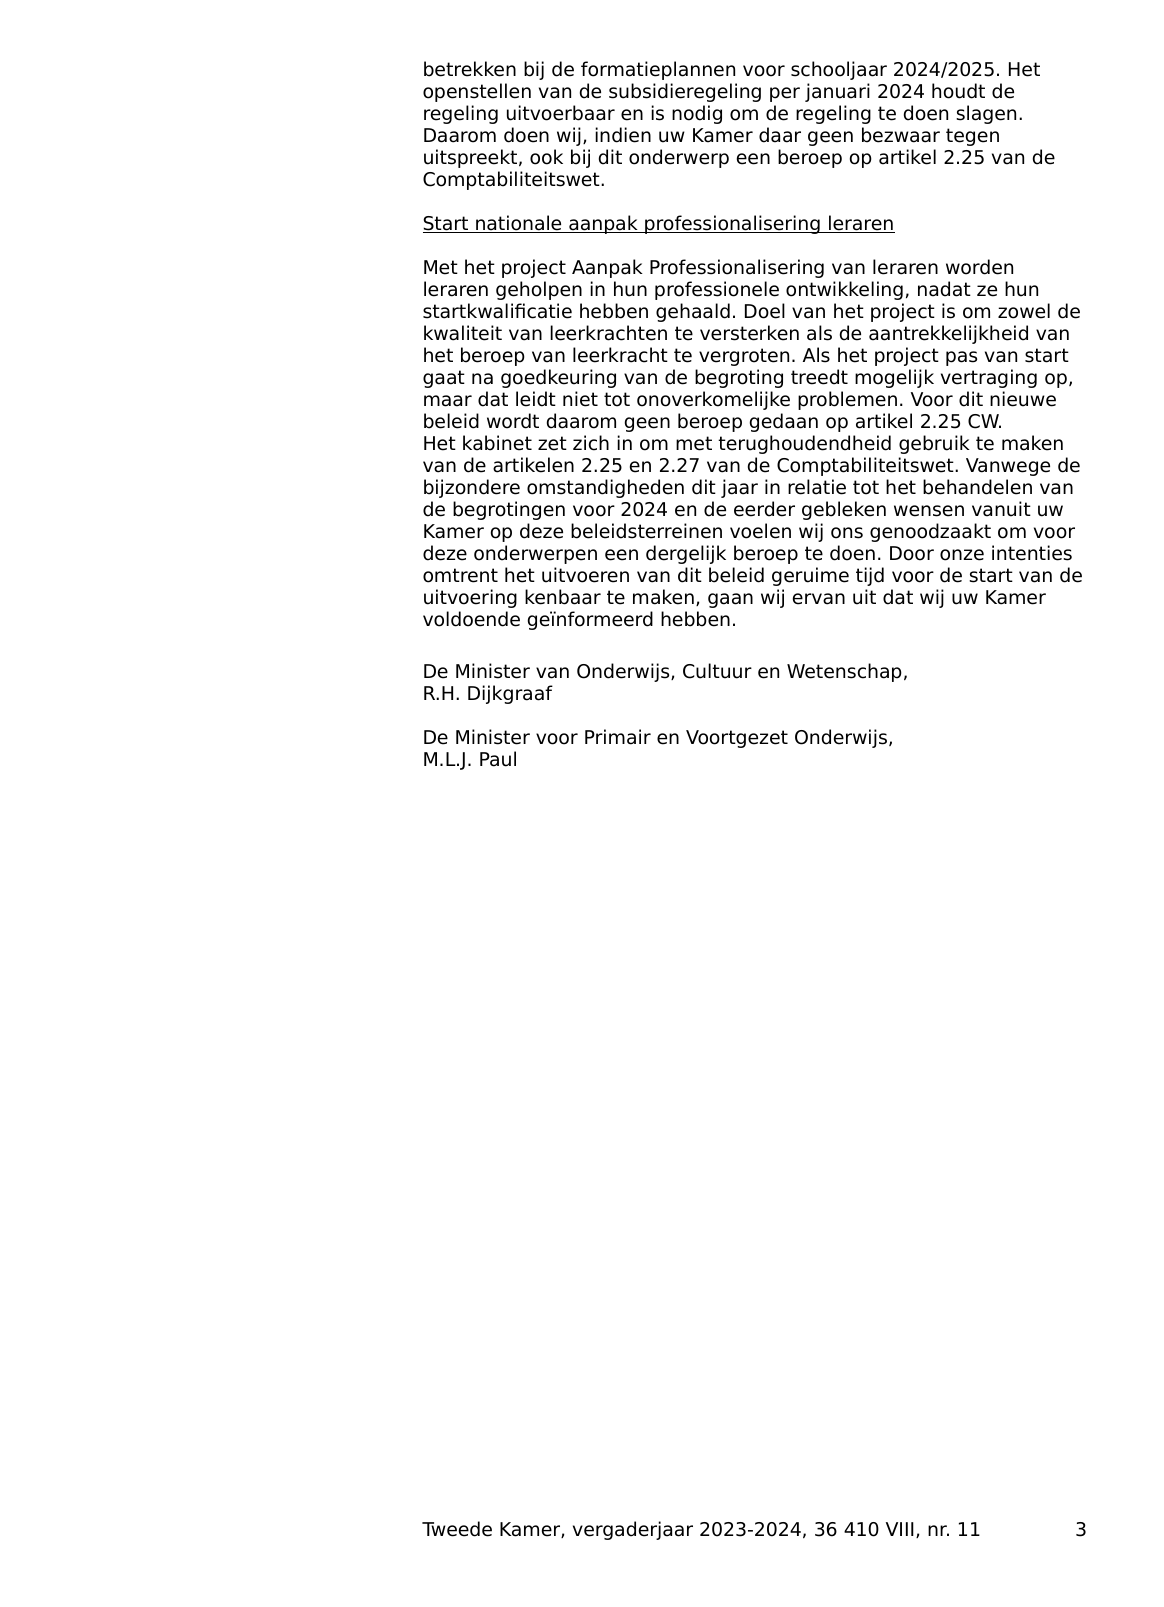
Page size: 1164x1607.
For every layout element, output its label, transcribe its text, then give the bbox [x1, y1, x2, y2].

text betrekken bij de formatieplannen voor schooljaar 2024/2025. Het openstellen van de subsidieregeling per januari 2024 houdt de regeling uitvoerbaar en is nodig om de regeling te doen slagen. Daarom doen wij, indien uw Kamer daar geen bezwaar tegen uitspreekt, ook bij dit onderwerp een beroep op artikel 2.25 van de Comptabiliteitswet. [422, 59, 1087, 191]
subtitle Start nationale aanpak professionalisering leraren [422, 213, 1087, 235]
text De Minister van Onderwijs, Cultuur en Wetenschap, R.H. Dijkgraaf [422, 661, 1087, 705]
text Het kabinet zet zich in om met terughoudendheid gebruik te maken van de artikelen 2.25 en 2.27 van de Comptabiliteitswet. Vanwege de bijzondere omstandigheden dit jaar in relatie tot het behandelen van de begrotingen voor 2024 en de eerder gebleken wensen vanuit uw Kamer op deze beleidsterreinen voelen wij ons genoodzaakt om voor deze onderwerpen een dergelijk beroep te doen. Door onze intenties omtrent het uitvoeren van dit beleid geruime tijd voor de start van de uitvoering kenbaar te maken, gaan wij ervan uit dat wij uw Kamer voldoende geïnformeerd hebben. [422, 433, 1087, 631]
text Met het project Aanpak Professionalisering van leraren worden leraren geholpen in hun professionele ontwikkeling, nadat ze hun startkwalificatie hebben gehaald. Doel van het project is om zowel de kwaliteit van leerkrachten te versterken als de aantrekkelijkheid van het beroep van leerkracht te vergroten. Als het project pas van start gaat na goedkeuring van de begroting treedt mogelijk vertraging op, maar dat leidt niet tot onoverkomelijke problemen. Voor dit nieuwe beleid wordt daarom geen beroep gedaan op artikel 2.25 CW. [422, 257, 1087, 433]
text De Minister voor Primair en Voortgezet Onderwijs, M.L.J. Paul [422, 727, 1087, 771]
